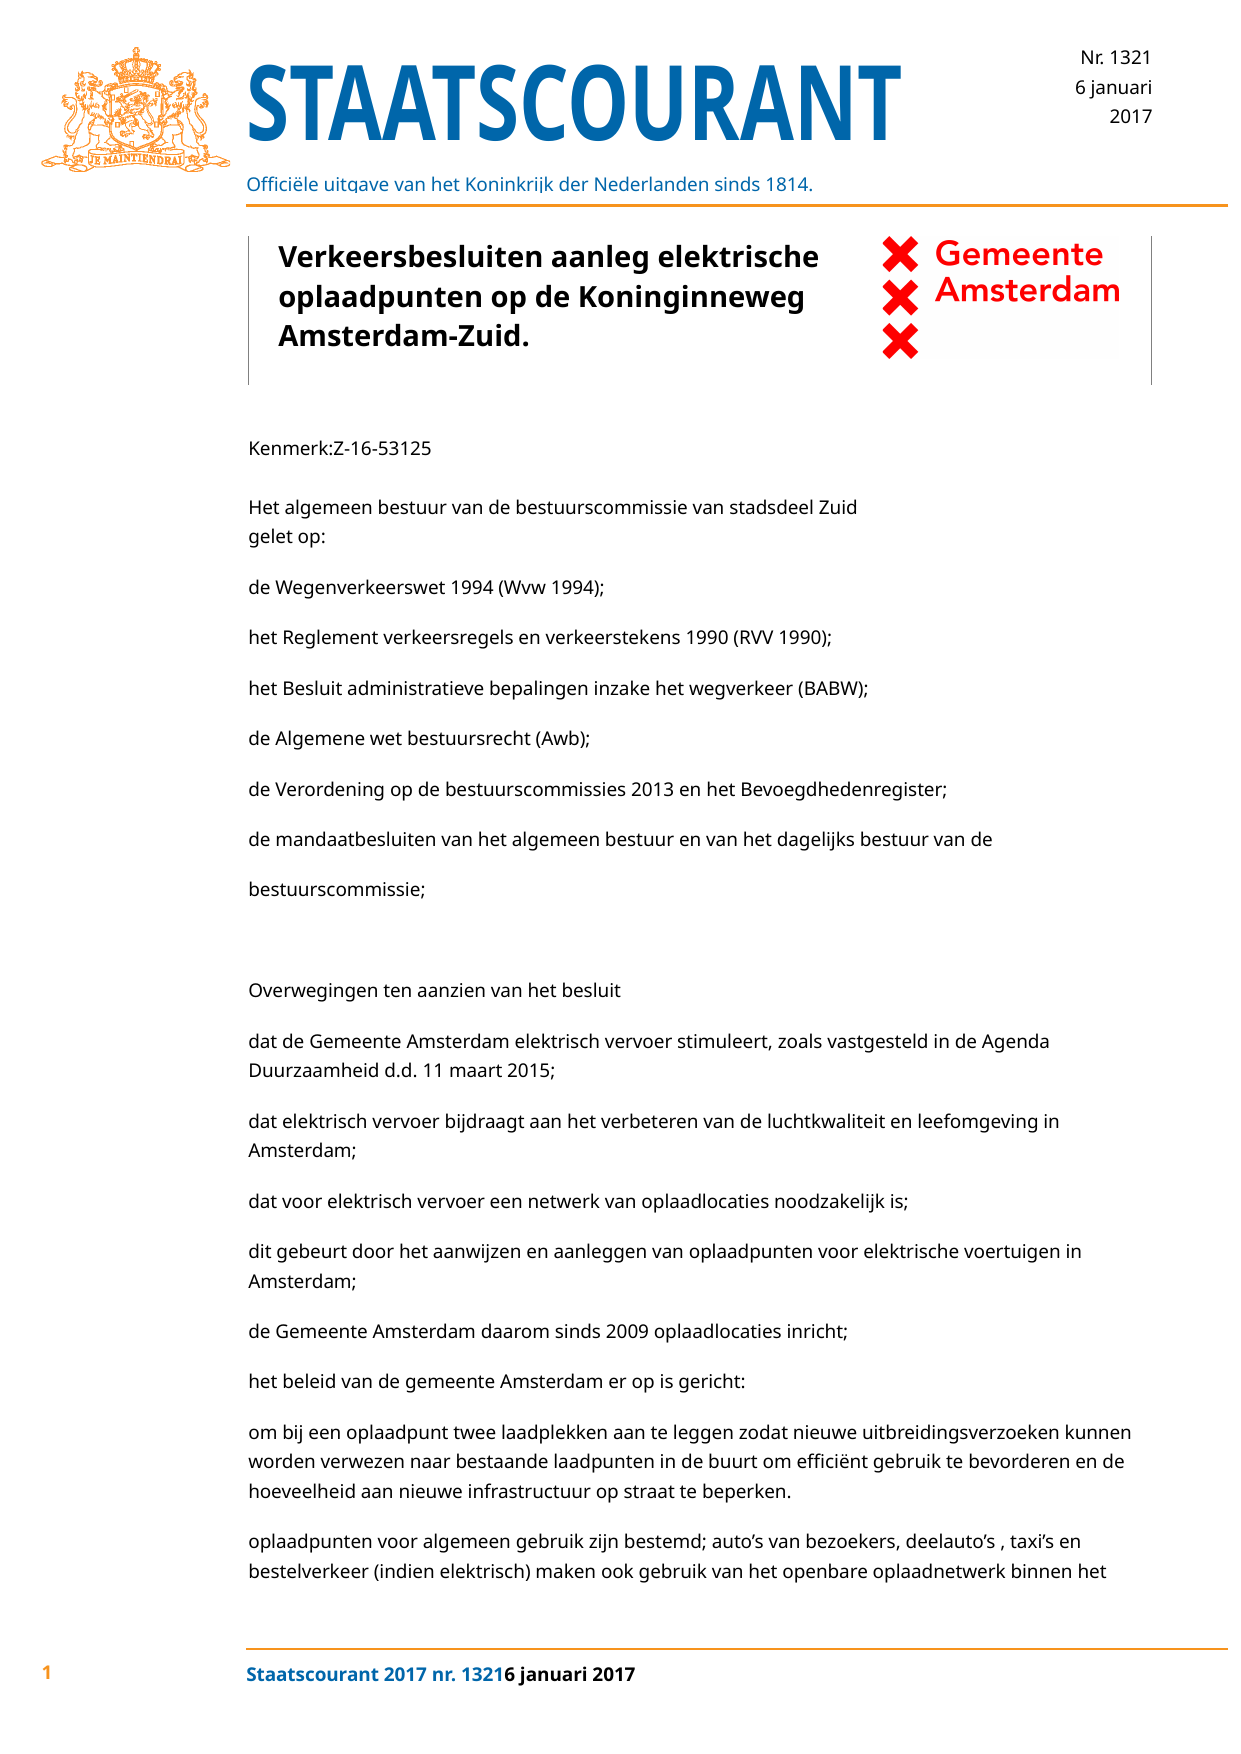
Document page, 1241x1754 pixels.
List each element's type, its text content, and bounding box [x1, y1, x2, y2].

text gelet op: [248, 524, 1152, 549]
text Overwegingen ten aanzien van het besluit [248, 977, 1152, 1003]
table_header Verkeersbesluiten aanleg elektrische oplaadpunten op de Koninginneweg Amsterdam-Zuid. [249, 236, 850, 385]
text de Verordening op de bestuurscommissies 2013 en het Bevoegdhedenregister; [248, 776, 1152, 802]
text Het algemeen bestuur van de bestuurscommissie van stadsdeel Zuid [248, 494, 1152, 520]
text het Besluit administratieve bepalingen inzake het wegverkeer (BABW); [248, 675, 1152, 701]
text dat de Gemeente Amsterdam elektrisch vervoer stimuleert, zoals vastgesteld in de Agenda Duurzaamheid d.d. 11 maart 2015; [248, 1028, 1152, 1083]
text om bij een oplaadpunt twee laadplekken aan te leggen zodat nieuwe uitbreidingsverzoeken kunnen worden verwezen naar bestaande laadpunten in de buurt om efficiënt gebruik te bevorderen en de hoeveelheid aan nieuwe infrastructuur op straat te beperken. [248, 1419, 1152, 1504]
text de Algemene wet bestuursrecht (Awb); [248, 725, 1152, 751]
text het beleid van de gemeente Amsterdam er op is gericht: [248, 1369, 1152, 1394]
text oplaadpunten voor algemeen gebruik zijn bestemd; auto’s van bezoekers, deelauto’s , taxi’s en bestelverkeer (indien elektrisch) maken ook gebruik van het openbare oplaadnetwerk binnen het [248, 1529, 1152, 1584]
text dat voor elektrisch vervoer een netwerk van oplaadlocaties noodzakelijk is; [248, 1188, 1152, 1214]
text dat elektrisch vervoer bijdraagt aan het verbeteren van de luchtkwaliteit en leefomgeving in Amsterdam; [248, 1108, 1152, 1163]
text de mandaatbesluiten van het algemeen bestuur en van het dagelijks bestuur van de [248, 826, 1152, 852]
text dit gebeurt door het aanwijzen en aanleggen van oplaadpunten voor elektrische voertuigen in Amsterdam; [248, 1238, 1152, 1294]
text de Gemeente Amsterdam daarom sinds 2009 oplaadlocaties inricht; [248, 1318, 1152, 1344]
table_header [850, 236, 1151, 385]
text het Reglement verkeersregels en verkeerstekens 1990 (RVV 1990); [248, 624, 1152, 650]
picture [41, 47, 231, 172]
text Kenmerk:Z-16-53125 [248, 435, 1152, 461]
text bestuurscommissie; [248, 877, 1152, 902]
text de Wegenverkeerswet 1994 (Wvw 1994); [248, 574, 1152, 600]
picture [882, 236, 1119, 359]
